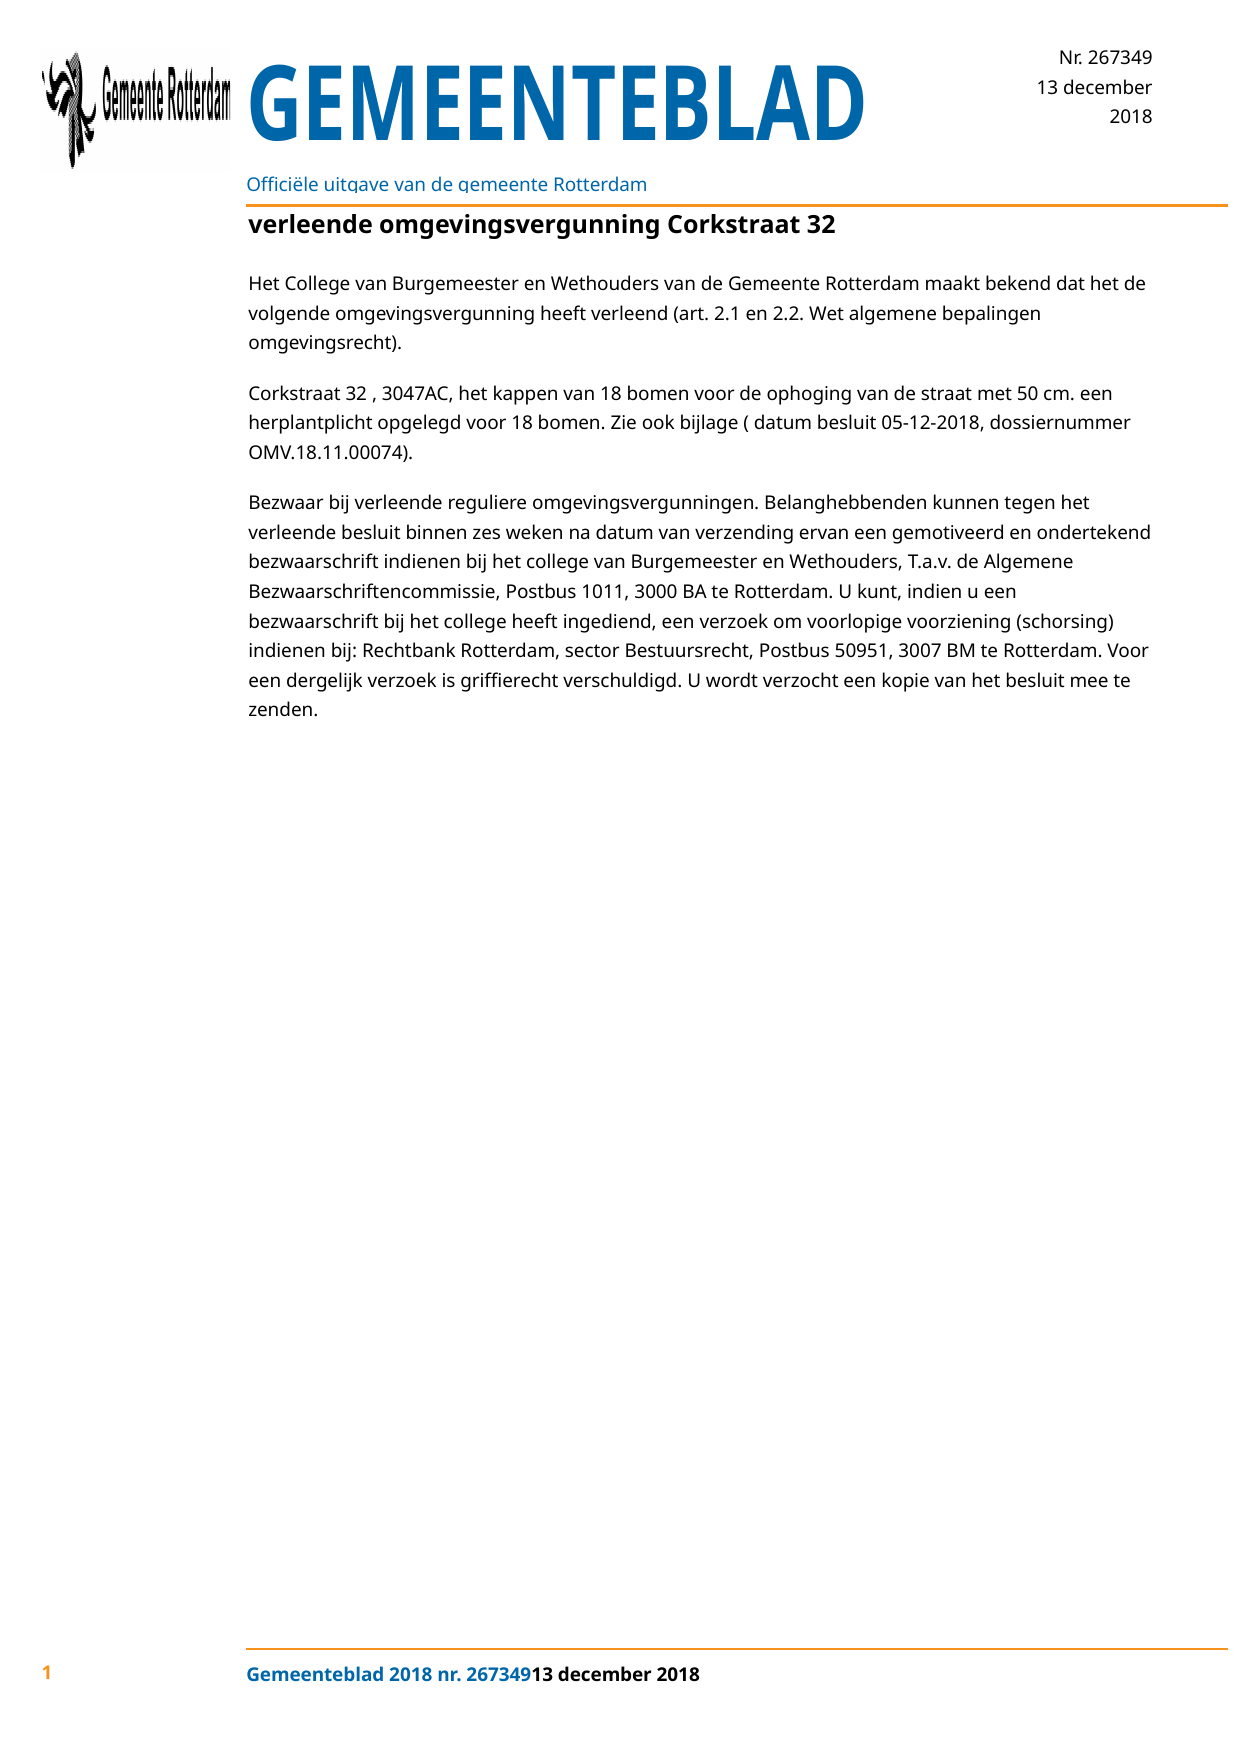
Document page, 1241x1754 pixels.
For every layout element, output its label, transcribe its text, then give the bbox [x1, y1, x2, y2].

picture [41, 47, 231, 172]
text verleende omgevingsvergunning Corkstraat 32 [248, 207, 1152, 241]
text Corkstraat 32 , 3047AC, het kappen van 18 bomen voor de ophoging van de straat met 50 cm. een herplantplicht opgelegd voor 18 bomen. Zie ook bijlage ( datum besluit 05-12-2018, dossiernummer OMV.18.11.00074). [248, 380, 1152, 465]
text Het College van Burgemeester en Wethouders van de Gemeente Rotterdam maakt bekend dat het de volgende omgevingsvergunning heeft verleend (art. 2.1 en 2.2. Wet algemene bepalingen omgevingsrecht). [248, 270, 1152, 355]
text Bezwaar bij verleende reguliere omgevingsvergunningen. Belanghebbenden kunnen tegen het verleende besluit binnen zes weken na datum van verzending ervan een gemotiveerd en ondertekend bezwaarschrift indienen bij het college van Burgemeester en Wethouders, T.a.v. de Algemene Bezwaarschriftencommissie, Postbus 1011, 3000 BA te Rotterdam. U kunt, indien u een bezwaarschrift bij het college heeft ingediend, een verzoek om voorlopige voorziening (schorsing) indienen bij: Rechtbank Rotterdam, sector Bestuursrecht, Postbus 50951, 3007 BM te Rotterdam. Voor een dergelijk verzoek is griffierecht verschuldigd. U wordt verzocht een kopie van het besluit mee te zenden. [248, 489, 1152, 722]
